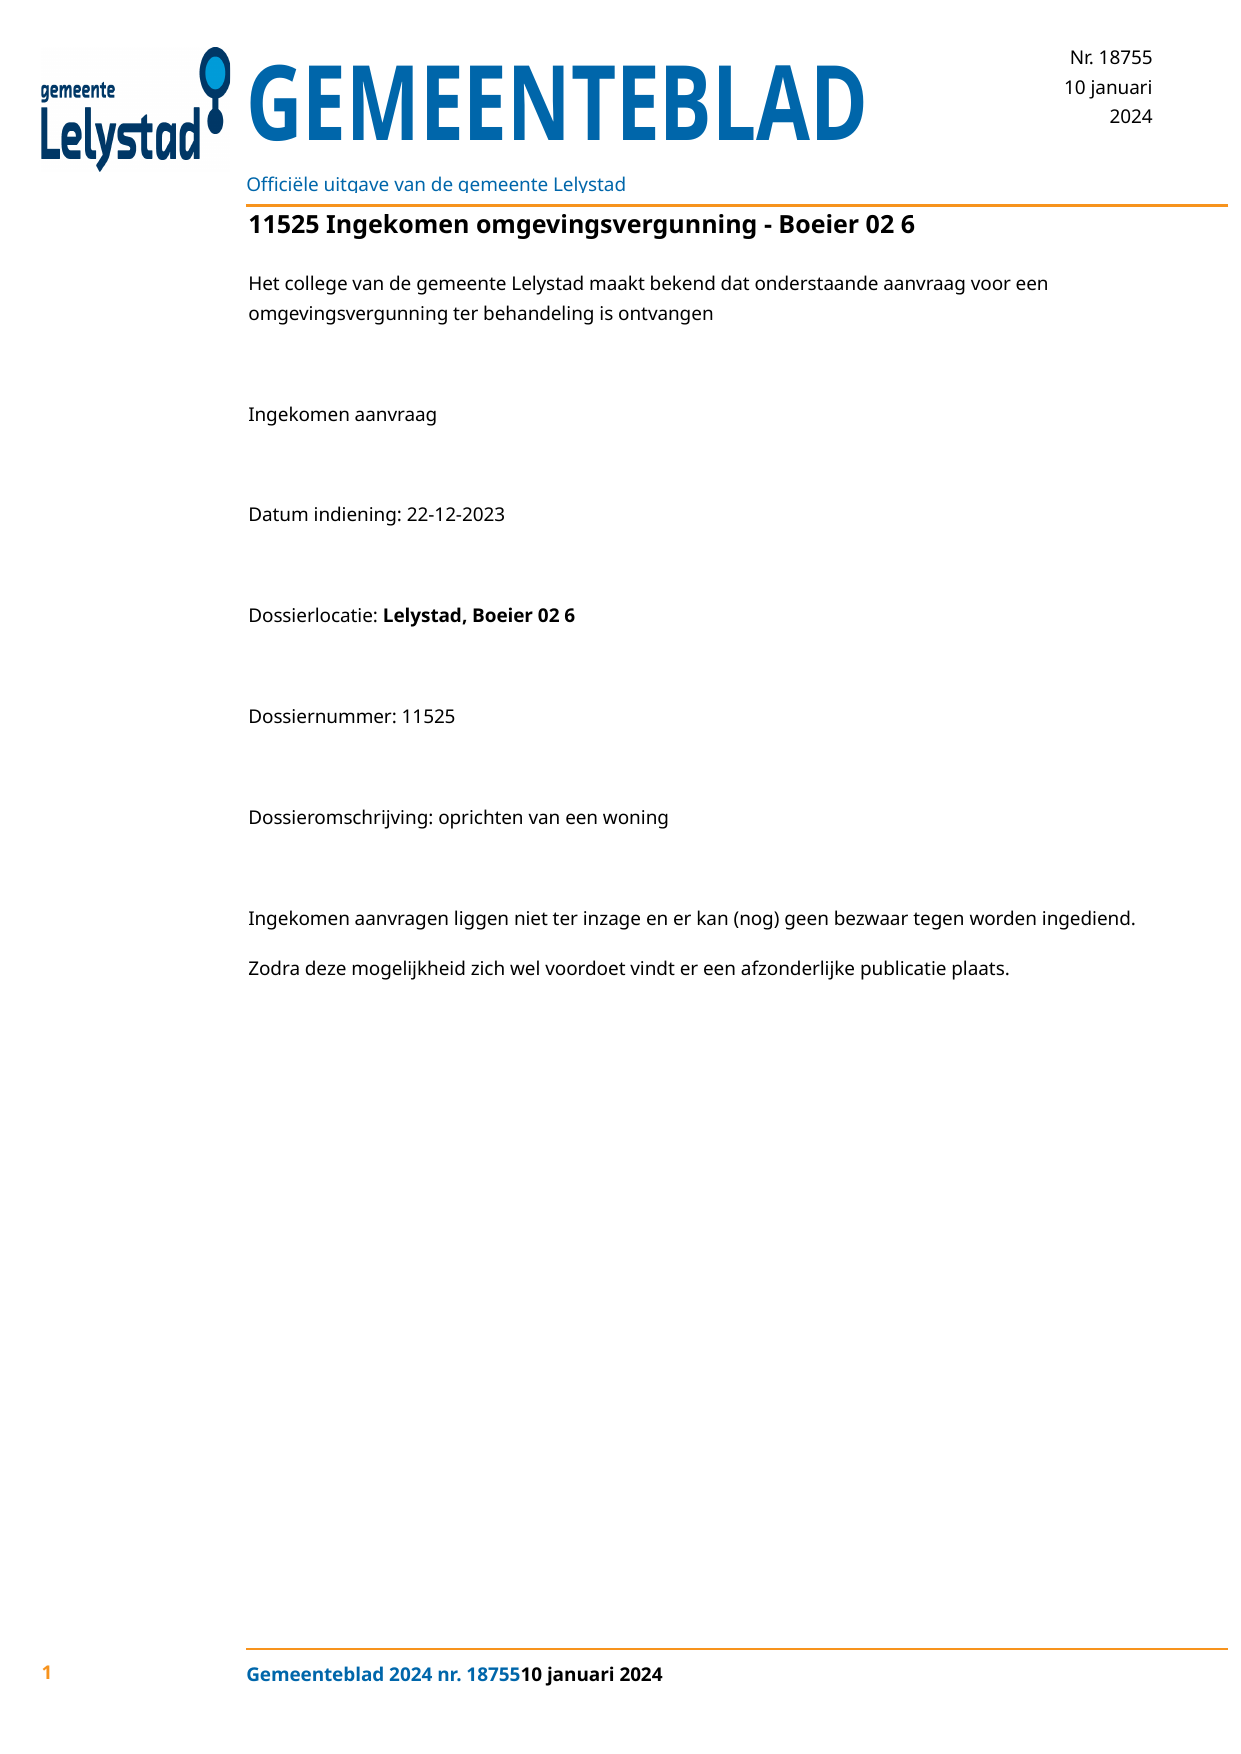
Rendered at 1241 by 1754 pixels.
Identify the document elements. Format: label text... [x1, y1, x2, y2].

text Zodra deze mogelijkheid zich wel voordoet vindt er een afzonderlijke publicatie plaats. [248, 955, 1152, 981]
text Het college van de gemeente Lelystad maakt bekend dat onderstaande aanvraag voor een omgevingsvergunning ter behandeling is ontvangen [248, 270, 1152, 326]
text Dossieromschrijving: oprichten van een woning [248, 804, 1152, 830]
text 11525 Ingekomen omgevingsvergunning - Boeier 02 6 [248, 207, 1152, 241]
text Ingekomen aanvraag [248, 401, 1152, 426]
text Datum indiening: 22-12-2023 [248, 502, 1152, 527]
text Dossiernummer: 11525 [248, 703, 1152, 729]
text Dossierlocatie: Lelystad, Boeier 02 6 [248, 602, 1152, 628]
text Ingekomen aanvragen liggen niet ter inzage en er kan (nog) geen bezwaar tegen worden ingediend. [248, 905, 1152, 931]
picture [41, 47, 231, 172]
